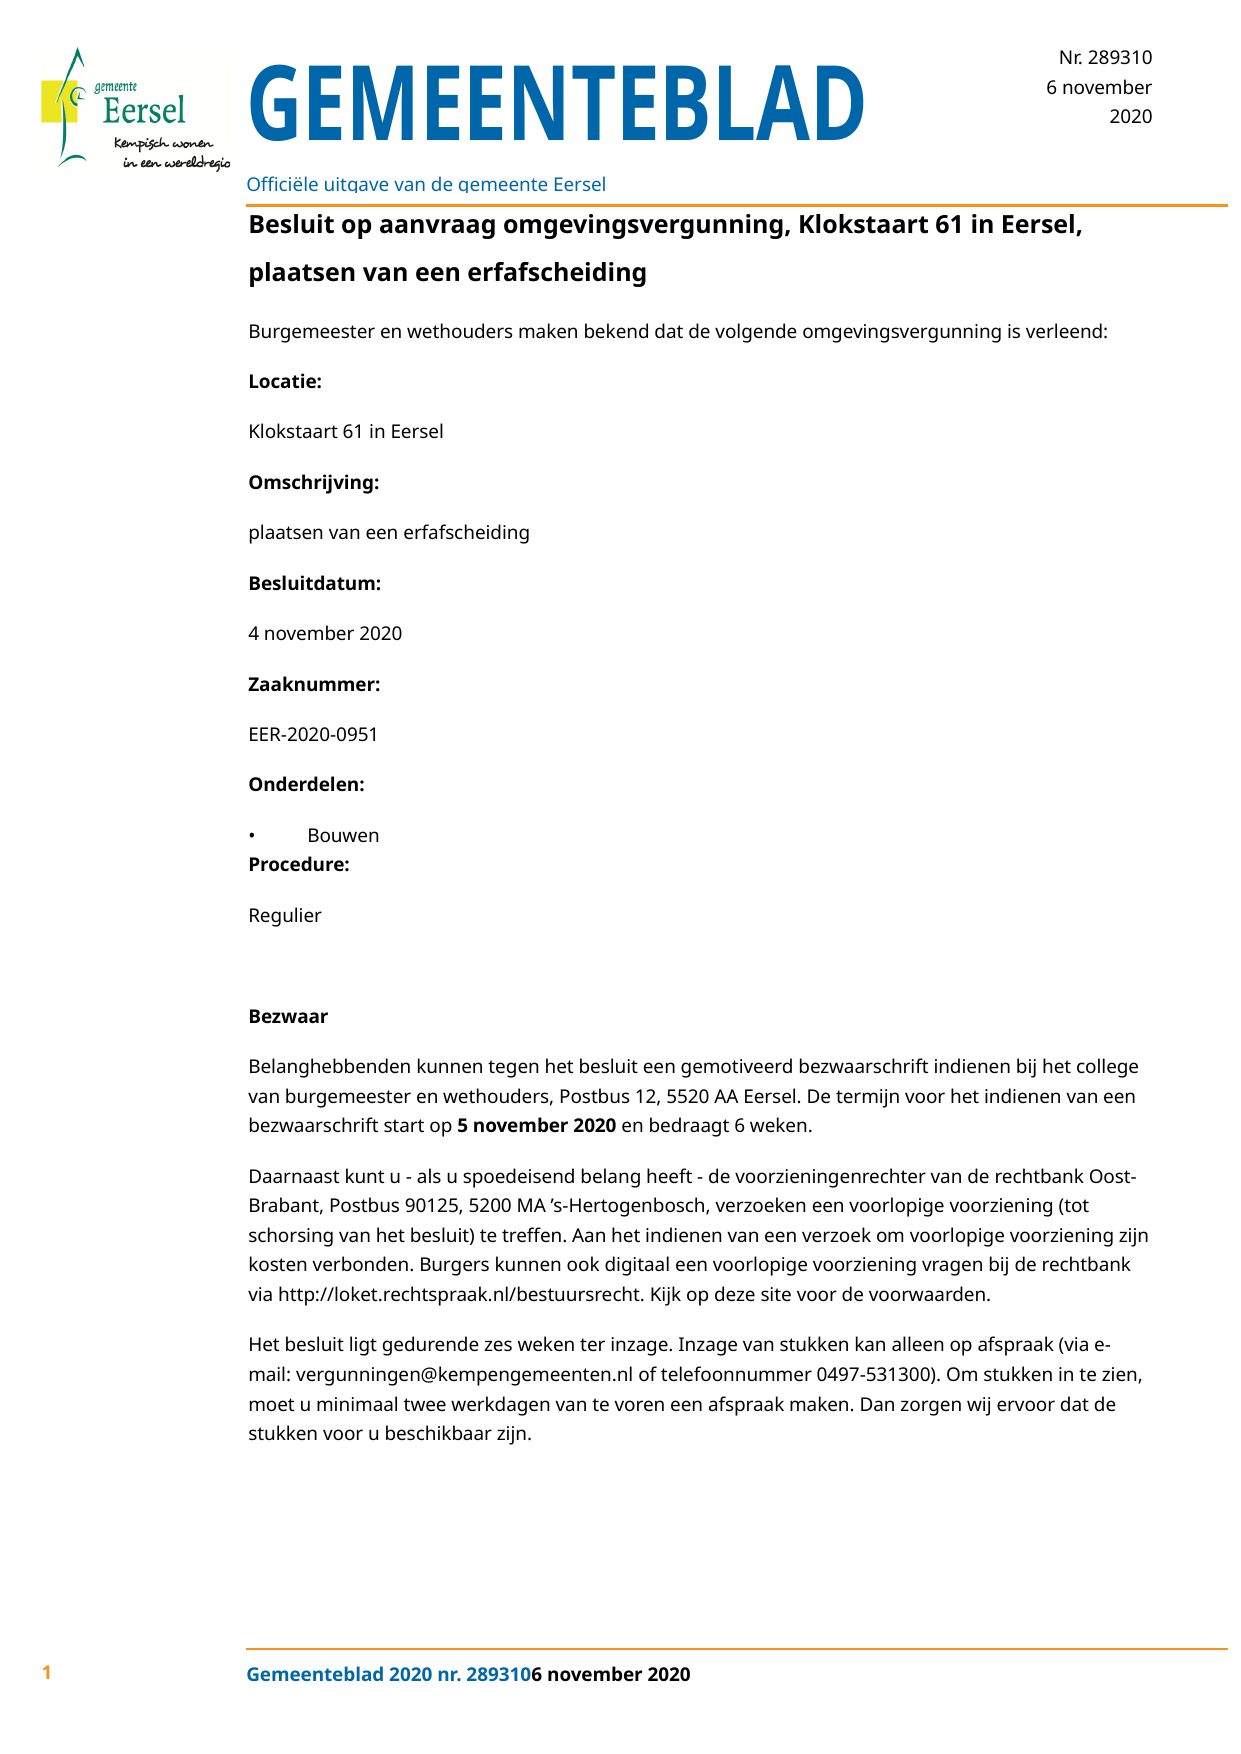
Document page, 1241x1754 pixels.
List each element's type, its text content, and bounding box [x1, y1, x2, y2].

text Burgemeester en wethouders maken bekend dat de volgende omgevingsvergunning is verleend: [248, 318, 1152, 344]
text 4 november 2020 [248, 620, 1152, 646]
text Zaaknummer: [248, 671, 1152, 697]
text EER-2020-0951 [248, 721, 1152, 747]
text Het besluit ligt gedurende zes weken ter inzage. Inzage van stukken kan alleen op afspraak (via e-mail: vergunningen@kempengemeenten.nl of telefoonnummer 0497-531300). Om stukken in te zien, moet u minimaal twee werkdagen van te voren een afspraak maken. Dan zorgen wij ervoor dat de stukken voor u beschikbaar zijn. [248, 1332, 1152, 1446]
text Regulier [248, 902, 1152, 928]
list Bouwen [248, 822, 1152, 848]
text Onderdelen: [248, 772, 1152, 797]
text Omschrijving: [248, 469, 1152, 495]
text Procedure: [248, 852, 1152, 877]
text Klokstaart 61 in Eersel [248, 419, 1152, 444]
text Besluitdatum: [248, 570, 1152, 596]
picture [41, 47, 231, 172]
text Belanghebbenden kunnen tegen het besluit een gemotiveerd bezwaarschrift indienen bij het college van burgemeester en wethouders, Postbus 12, 5520 AA Eersel. De termijn voor het indienen van een bezwaarschrift start op 5 november 2020 en bedraagt 6 weken. [248, 1053, 1152, 1138]
text Besluit op aanvraag omgevingsvergunning, Klokstaart 61 in Eersel, plaatsen van een erfafscheiding [248, 207, 1152, 288]
text Locatie: [248, 368, 1152, 394]
text Daarnaast kunt u - als u spoedeisend belang heeft - de voorzieningenrechter van de rechtbank Oost-Brabant, Postbus 90125, 5200 MA ’s-Hertogenbosch, verzoeken een voorlopige voorziening (tot schorsing van het besluit) te treffen. Aan het indienen van een verzoek om voorlopige voorziening zijn kosten verbonden. Burgers kunnen ook digitaal een voorlopige voorziening vragen bij de rechtbank via http://loket.rechtspraak.nl/bestuursrecht. Kijk op deze site voor de voorwaarden. [248, 1163, 1152, 1307]
text plaatsen van een erfafscheiding [248, 519, 1152, 545]
text Bezwaar [248, 1003, 1152, 1029]
